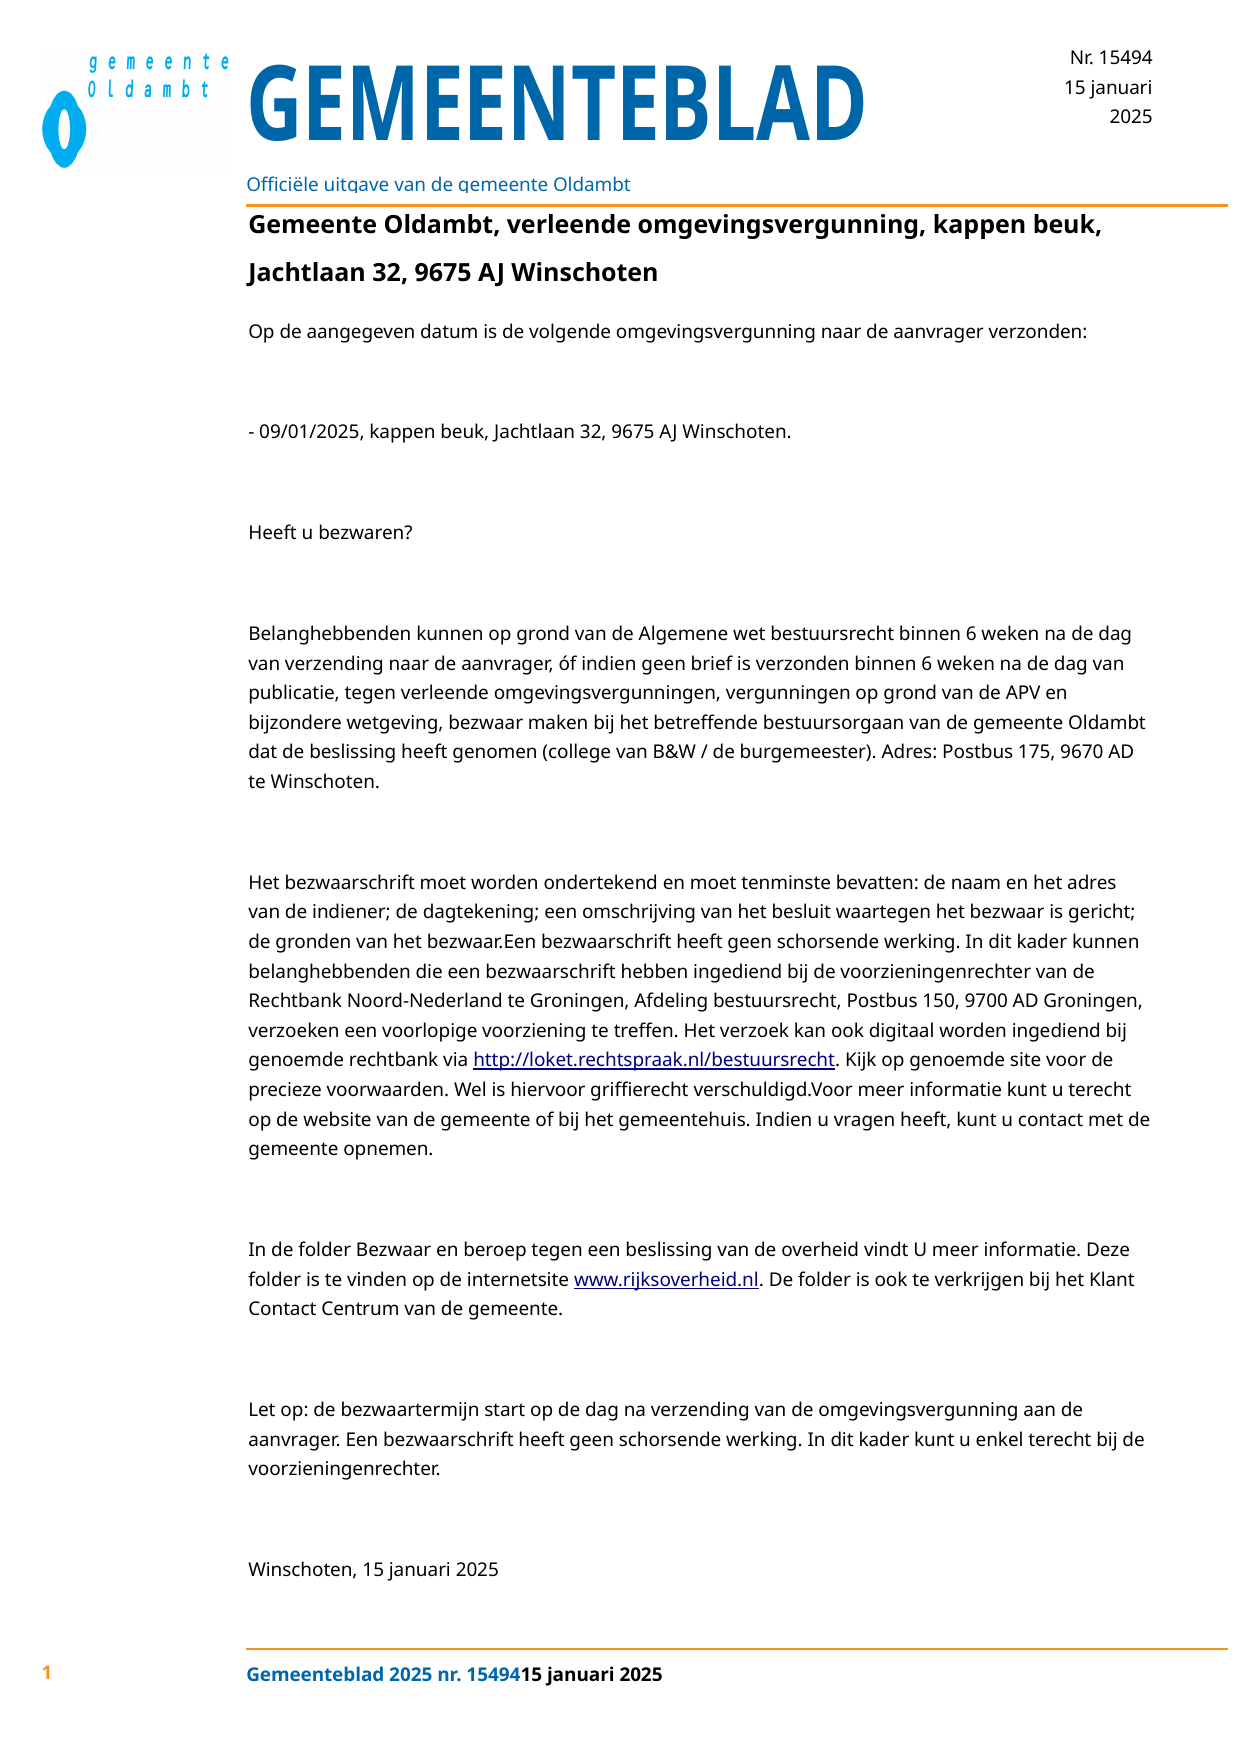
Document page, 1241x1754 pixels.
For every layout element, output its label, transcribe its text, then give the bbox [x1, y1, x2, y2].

picture [41, 47, 231, 172]
text - 09/01/2025, kappen beuk, Jachtlaan 32, 9675 AJ Winschoten. [248, 419, 1152, 444]
text Heeft u bezwaren? [248, 519, 1152, 545]
text Let op: de bezwaartermijn start op de dag na verzending van de omgevingsvergunning aan de aanvrager. Een bezwaarschrift heeft geen schorsende werking. In dit kader kunt u enkel terecht bij de voorzieningenrechter. [248, 1396, 1152, 1481]
text In de folder Bezwaar en beroep tegen een beslissing van de overheid vindt U meer informatie. Deze folder is te vinden op de internetsite www.rijksoverheid.nl. De folder is ook te verkrijgen bij het Klant Contact Centrum van de gemeente. [248, 1236, 1152, 1321]
text Winschoten, 15 januari 2025 [248, 1556, 1152, 1582]
text Het bezwaarschrift moet worden ondertekend en moet tenminste bevatten: de naam en het adres van de indiener; de dagtekening; een omschrijving van het besluit waartegen het bezwaar is gericht; de gronden van het bezwaar.Een bezwaarschrift heeft geen schorsende werking. In dit kader kunnen belanghebbenden die een bezwaarschrift hebben ingediend bij de voorzieningenrechter van de Rechtbank Noord-Nederland te Groningen, Afdeling bestuursrecht, Postbus 150, 9700 AD Groningen, verzoeken een voorlopige voorziening te treffen. Het verzoek kan ook digitaal worden ingediend bij genoemde rechtbank via http://loket.rechtspraak.nl/bestuursrecht. Kijk op genoemde site voor de precieze voorwaarden. Wel is hiervoor griffierecht verschuldigd.Voor meer informatie kunt u terecht op de website van de gemeente of bij het gemeentehuis. Indien u vragen heeft, kunt u contact met de gemeente opnemen. [248, 869, 1152, 1161]
text Gemeente Oldambt, verleende omgevingsvergunning, kappen beuk, Jachtlaan 32, 9675 AJ Winschoten [248, 207, 1152, 288]
text Op de aangegeven datum is de volgende omgevingsvergunning naar de aanvrager verzonden: [248, 318, 1152, 344]
text Belanghebbenden kunnen op grond van de Algemene wet bestuursrecht binnen 6 weken na de dag van verzending naar de aanvrager, óf indien geen brief is verzonden binnen 6 weken na de dag van publicatie, tegen verleende omgevingsvergunningen, vergunningen op grond van de APV en bijzondere wetgeving, bezwaar maken bij het betreffende bestuursorgaan van de gemeente Oldambt dat de beslissing heeft genomen (college van B&W / de burgemeester). Adres: Postbus 175, 9670 AD te Winschoten. [248, 620, 1152, 794]
